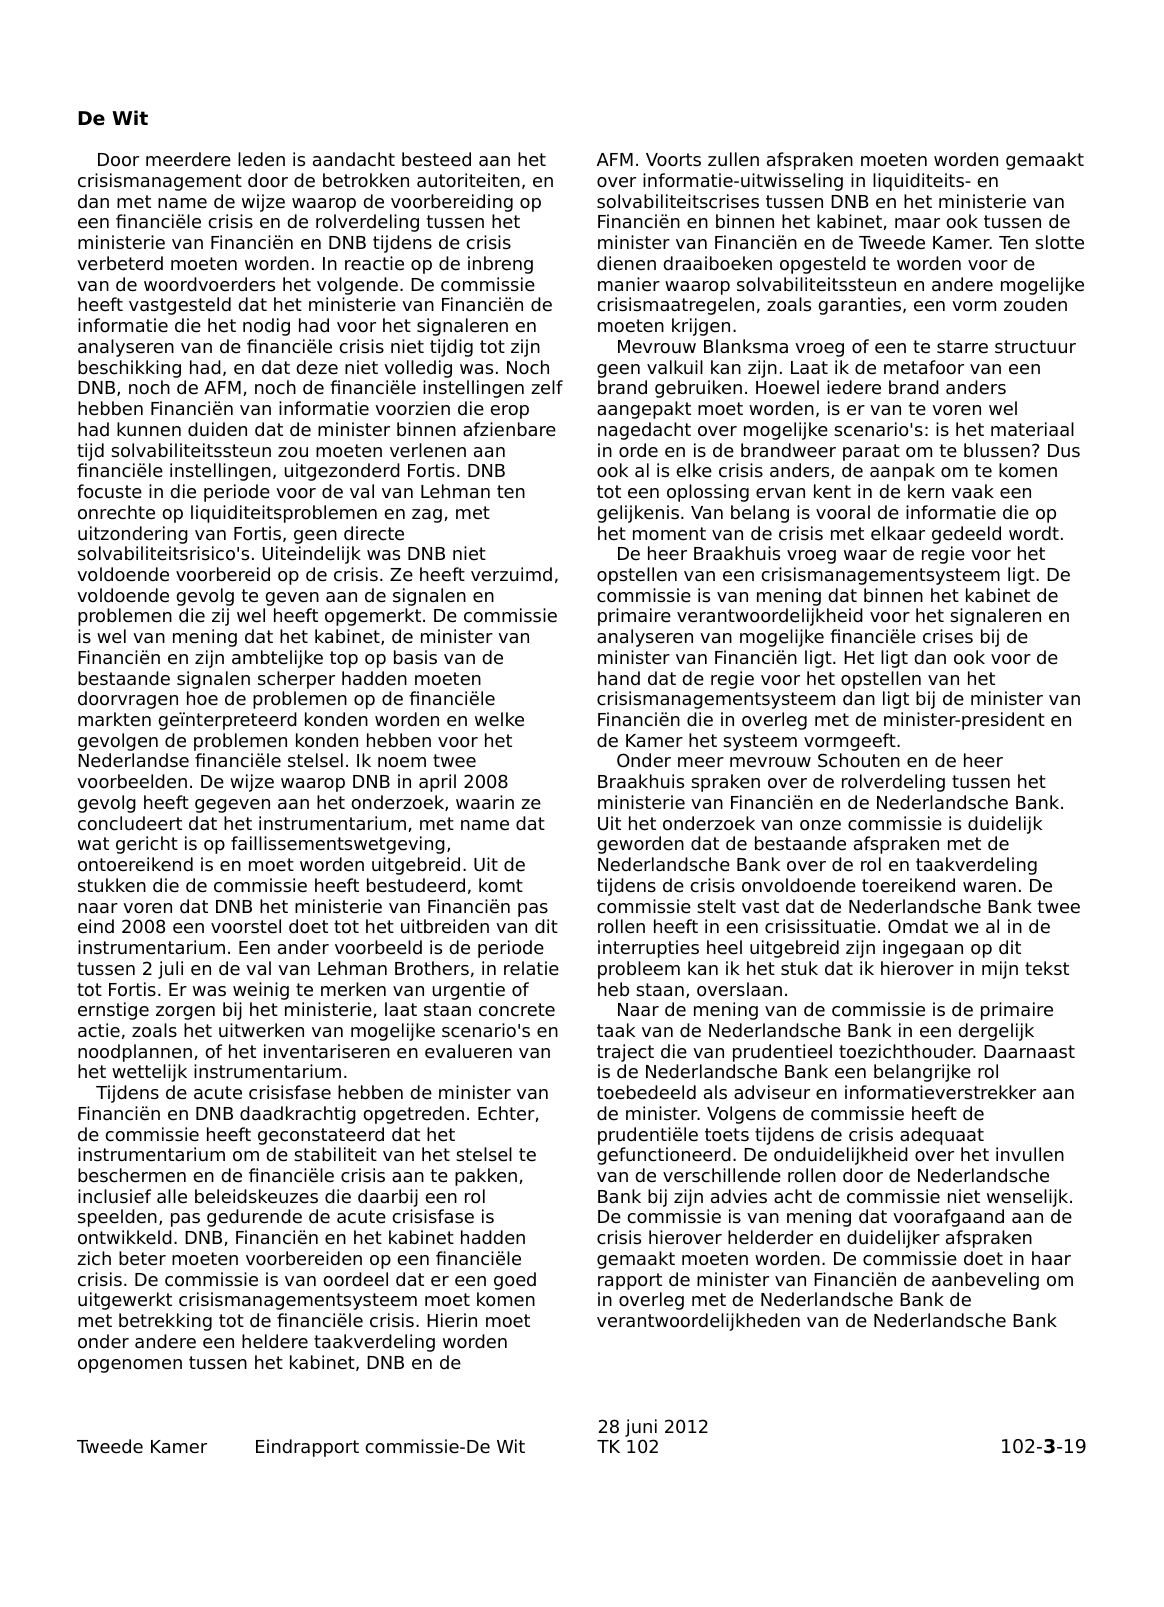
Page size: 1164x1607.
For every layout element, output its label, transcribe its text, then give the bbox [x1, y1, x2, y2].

text Door meerdere leden is aandacht besteed aan het crisismanagement door de betrokken autoriteiten, en dan met name de wijze waarop de voorbereiding op een financiële crisis en de rolverdeling tussen het ministerie van Financiën en DNB tijdens de crisis verbeterd moeten worden. In reactie op de inbreng van de woordvoerders het volgende. De commissie heeft vastgesteld dat het ministerie van Financiën de informatie die het nodig had voor het signaleren en analyseren van de financiële crisis niet tijdig tot zijn beschikking had, en dat deze niet volledig was. Noch DNB, noch de AFM, noch de financiële instellingen zelf hebben Financiën van informatie voorzien die erop had kunnen duiden dat de minister binnen afzienbare tijd solvabiliteitssteun zou moeten verlenen aan financiële instellingen, uitgezonderd Fortis. DNB focuste in die periode voor de val van Lehman ten onrechte op liquiditeitsproblemen en zag, met uitzondering van Fortis, geen directe solvabiliteitsrisico's. Uiteindelijk was DNB niet voldoende voorbereid op de crisis. Ze heeft verzuimd, voldoende gevolg te geven aan de signalen en problemen die zij wel heeft opgemerkt. De commissie is wel van mening dat het kabinet, de minister van Financiën en zijn ambtelijke top op basis van de bestaande signalen scherper hadden moeten doorvragen hoe de problemen op de financiële markten geïnterpreteerd konden worden en welke gevolgen de problemen konden hebben voor het Nederlandse financiële stelsel. Ik noem twee voorbeelden. De wijze waarop DNB in april 2008 gevolg heeft gegeven aan het onderzoek, waarin ze concludeert dat het instrumentarium, met name dat wat gericht is op faillissementswetgeving, ontoereikend is en moet worden uitgebreid. Uit de stukken die de commissie heeft bestudeerd, komt naar voren dat DNB het ministerie van Financiën pas eind 2008 een voorstel doet tot het uitbreiden van dit instrumentarium. Een ander voorbeeld is de periode tussen 2 juli en de val van Lehman Brothers, in relatie tot Fortis. Er was weinig te merken van urgentie of ernstige zorgen bij het ministerie, laat staan concrete actie, zoals het uitwerken van mogelijke scenario's en noodplannen, of het inventariseren en evalueren van het wettelijk instrumentarium. [77, 150, 567, 1083]
text Naar de mening van de commissie is de primaire taak van de Nederlandsche Bank in een dergelijk traject die van prudentieel toezichthouder. Daarnaast is de Nederlandsche Bank een belangrijke rol toebedeeld als adviseur en informatieverstrekker aan de minister. Volgens de commissie heeft de prudentiële toets tijdens de crisis adequaat gefunctioneerd. De onduidelijkheid over het invullen van de verschillende rollen door de Nederlandsche Bank bij zijn advies acht de commissie niet wenselijk. De commissie is van mening dat voorafgaand aan de crisis hierover helderder en duidelijker afspraken gemaakt moeten worden. De commissie doet in haar rapport de minister van Financiën de aanbeveling om in overleg met de Nederlandsche Bank de verantwoordelijkheden van de Nederlandsche Bank [596, 1000, 1087, 1332]
text De heer Braakhuis vroeg waar de regie voor het opstellen van een crisismanagementsysteem ligt. De commissie is van mening dat binnen het kabinet de primaire verantwoordelijkheid voor het signaleren en analyseren van mogelijke financiële crises bij de minister van Financiën ligt. Het ligt dan ook voor de hand dat de regie voor het opstellen van het crisismanagementsysteem dan ligt bij de minister van Financiën die in overleg met de minister-president en de Kamer het systeem vormgeeft. [596, 544, 1087, 751]
text AFM. Voorts zullen afspraken moeten worden gemaakt over informatie-uitwisseling in liquiditeits- en solvabiliteitscrises tussen DNB en het ministerie van Financiën en binnen het kabinet, maar ook tussen de minister van Financiën en de Tweede Kamer. Ten slotte dienen draaiboeken opgesteld te worden voor de manier waarop solvabiliteitssteun en andere mogelijke crisismaatregelen, zoals garanties, een vorm zouden moeten krijgen. [596, 150, 1087, 337]
text Tijdens de acute crisisfase hebben de minister van Financiën en DNB daadkrachtig opgetreden. Echter, de commissie heeft geconstateerd dat het instrumentarium om de stabiliteit van het stelsel te beschermen en de financiële crisis aan te pakken, inclusief alle beleidskeuzes die daarbij een rol speelden, pas gedurende de acute crisisfase is ontwikkeld. DNB, Financiën en het kabinet hadden zich beter moeten voorbereiden op een financiële crisis. De commissie is van oordeel dat er een goed uitgewerkt crisismanagementsysteem moet komen met betrekking tot de financiële crisis. Hierin moet onder andere een heldere taakverdeling worden opgenomen tussen het kabinet, DNB en de [77, 1083, 567, 1373]
text Onder meer mevrouw Schouten en de heer Braakhuis spraken over de rolverdeling tussen het ministerie van Financiën en de Nederlandsche Bank. Uit het onderzoek van onze commissie is duidelijk geworden dat de bestaande afspraken met de Nederlandsche Bank over de rol en taakverdeling tijdens de crisis onvoldoende toereikend waren. De commissie stelt vast dat de Nederlandsche Bank twee rollen heeft in een crisissituatie. Omdat we al in de interrupties heel uitgebreid zijn ingegaan op dit probleem kan ik het stuk dat ik hierover in mijn tekst heb staan, overslaan. [596, 751, 1087, 1000]
text Mevrouw Blanksma vroeg of een te starre structuur geen valkuil kan zijn. Laat ik de metafoor van een brand gebruiken. Hoewel iedere brand anders aangepakt moet worden, is er van te voren wel nagedacht over mogelijke scenario's: is het materiaal in orde en is de brandweer paraat om te blussen? Dus ook al is elke crisis anders, de aanpak om te komen tot een oplossing ervan kent in de kern vaak een gelijkenis. Van belang is vooral de informatie die op het moment van de crisis met elkaar gedeeld wordt. [596, 337, 1087, 544]
